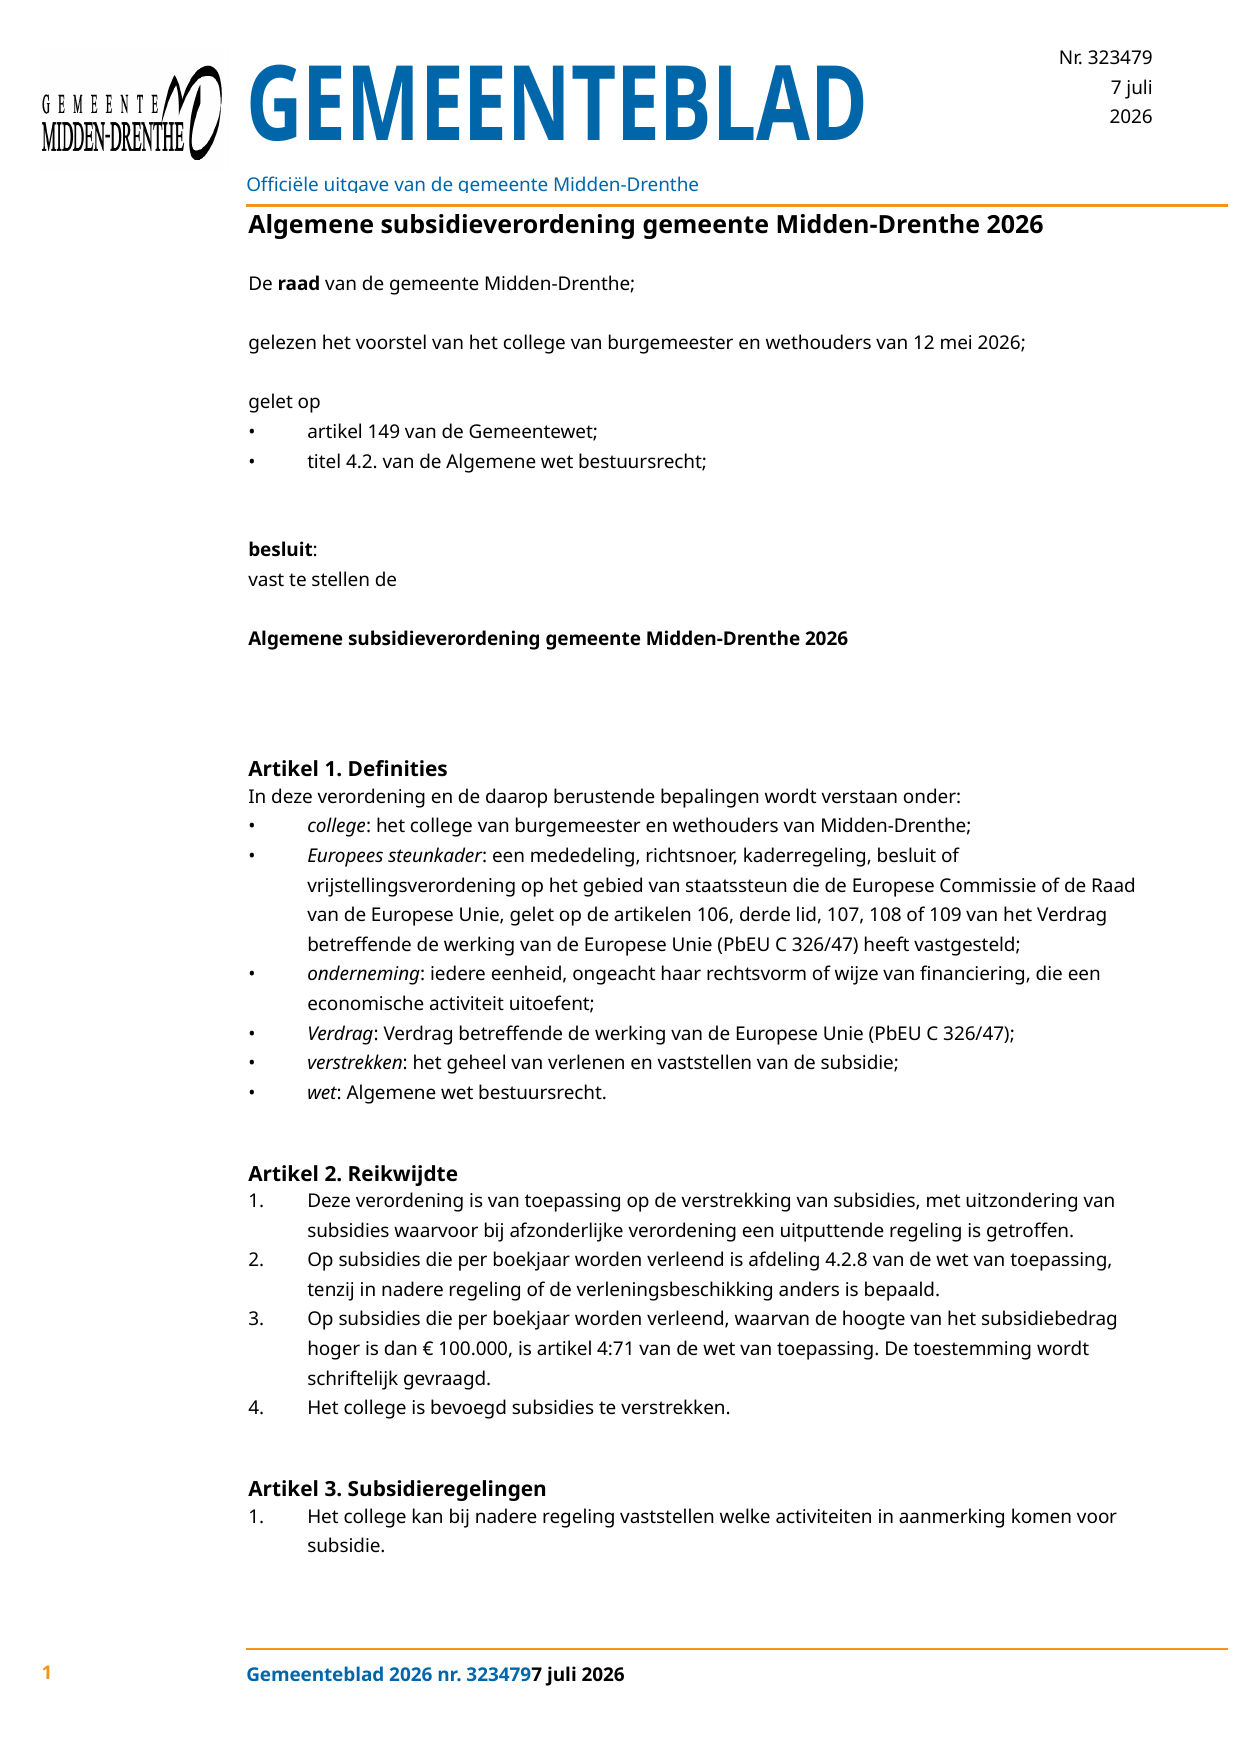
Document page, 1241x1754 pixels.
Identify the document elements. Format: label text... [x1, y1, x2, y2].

text Algemene subsidieverordening gemeente Midden-Drenthe 2026 [248, 625, 1152, 651]
list Het college kan bij nadere regeling vaststellen welke activiteiten in aanmerking komen voor subsidie. [248, 1503, 1152, 1558]
text Artikel 1. Definities [248, 754, 1152, 783]
list onderneming: iedere eenheid, ongeacht haar rechtsvorm of wijze van financiering, die een economische activiteit uitoefent; [248, 961, 1152, 1016]
text Algemene subsidieverordening gemeente Midden-Drenthe 2026 [248, 207, 1152, 241]
list Op subsidies die per boekjaar worden verleend, waarvan de hoogte van het subsidiebedrag hoger is dan € 100.000, is artikel 4:71 van de wet van toepassing. De toestemming wordt schriftelijk gevraagd. [248, 1306, 1152, 1391]
list Het college is bevoegd subsidies te verstrekken. [248, 1394, 1152, 1420]
list verstrekken: het geheel van verlenen en vaststellen van de subsidie; [248, 1049, 1152, 1075]
picture [41, 47, 231, 172]
list Deze verordening is van toepassing op de verstrekking van subsidies, met uitzondering van subsidies waarvoor bij afzonderlijke verordening een uitputtende regeling is getroffen. [248, 1187, 1152, 1243]
list titel 4.2. van de Algemene wet bestuursrecht; [248, 448, 1152, 473]
text De raad van de gemeente Midden-Drenthe; [248, 270, 1152, 296]
text In deze verordening en de daarop berustende bepalingen wordt verstaan onder: [248, 783, 1152, 809]
list Europees steunkader: een mededeling, richtsnoer, kaderregeling, besluit of vrijstellingsverordening op het gebied van staatssteun die de Europese Commissie of de Raad van de Europese Unie, gelet op de artikelen 106, derde lid, 107, 108 of 109 van het Verdrag betreffende de werking van de Europese Unie (PbEU C 326/47) heeft vastgesteld; [248, 842, 1152, 957]
text gelezen het voorstel van het college van burgemeester en wethouders van 12 mei 2026; [248, 329, 1152, 355]
list college: het college van burgemeester en wethouders van Midden-Drenthe; [248, 813, 1152, 838]
text gelet op [248, 389, 1152, 414]
list Verdrag: Verdrag betreffende de werking van de Europese Unie (PbEU C 326/47); [248, 1020, 1152, 1045]
list Op subsidies die per boekjaar worden verleend is afdeling 4.2.8 van de wet van toepassing, tenzij in nadere regeling of de verleningsbeschikking anders is bepaald. [248, 1246, 1152, 1302]
list artikel 149 van de Gemeentewet; [248, 418, 1152, 444]
text Artikel 2. Reikwijdte [248, 1159, 1152, 1187]
text besluit: [248, 537, 1152, 562]
list wet: Algemene wet bestuursrecht. [248, 1079, 1152, 1104]
text vast te stellen de [248, 566, 1152, 592]
text Artikel 3. Subsidieregelingen [248, 1474, 1152, 1503]
